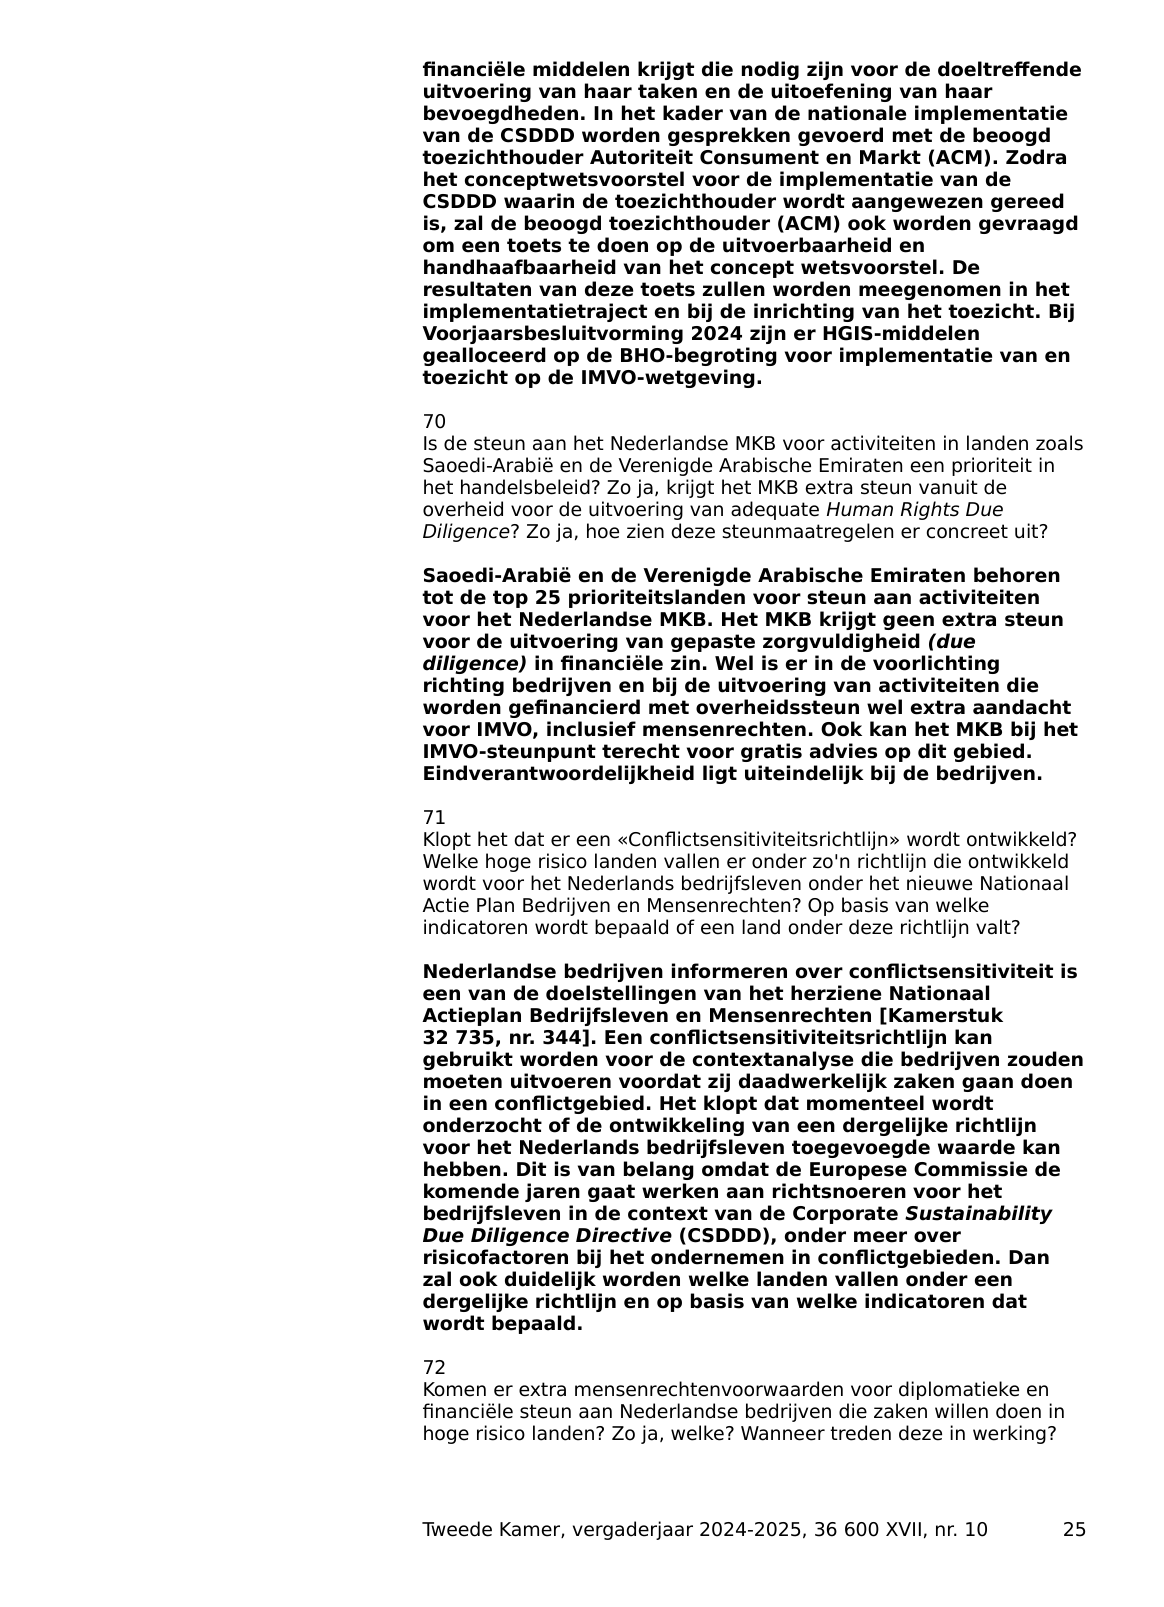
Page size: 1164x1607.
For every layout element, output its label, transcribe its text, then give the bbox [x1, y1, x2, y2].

text 71 [422, 807, 1087, 829]
text financiële middelen krijgt die nodig zijn voor de doeltreffende uitvoering van haar taken en de uitoefening van haar bevoegdheden. In het kader van de nationale implementatie van de CSDDD worden gesprekken gevoerd met de beoogd toezichthouder Autoriteit Consument en Markt (ACM). Zodra het conceptwetsvoorstel voor de implementatie van de CSDDD waarin de toezichthouder wordt aangewezen gereed is, zal de beoogd toezichthouder (ACM) ook worden gevraagd om een toets te doen op de uitvoerbaarheid en handhaafbaarheid van het concept wetsvoorstel. De resultaten van deze toets zullen worden meegenomen in het implementatietraject en bij de inrichting van het toezicht. Bij Voorjaarsbesluitvorming 2024 zijn er HGIS-middelen gealloceerd op de BHO-begroting voor implementatie van en toezicht op de IMVO-wetgeving. [422, 59, 1087, 389]
text Saoedi-Arabië en de Verenigde Arabische Emiraten behoren tot de top 25 prioriteitslanden voor steun aan activiteiten voor het Nederlandse MKB. Het MKB krijgt geen extra steun voor de uitvoering van gepaste zorgvuldigheid (due diligence) in financiële zin. Wel is er in de voorlichting richting bedrijven en bij de uitvoering van activiteiten die worden gefinancierd met overheidssteun wel extra aandacht voor IMVO, inclusief mensenrechten. Ook kan het MKB bij het IMVO-steunpunt terecht voor gratis advies op dit gebied. Eindverantwoordelijkheid ligt uiteindelijk bij de bedrijven. [422, 565, 1087, 785]
text 70 [422, 411, 1087, 433]
text Is de steun aan het Nederlandse MKB voor activiteiten in landen zoals Saoedi-Arabië en de Verenigde Arabische Emiraten een prioriteit in het handelsbeleid? Zo ja, krijgt het MKB extra steun vanuit de overheid voor de uitvoering van adequate Human Rights Due Diligence? Zo ja, hoe zien deze steunmaatregelen er concreet uit? [422, 433, 1087, 543]
text Klopt het dat er een «Conflictsensitiviteitsrichtlijn» wordt ontwikkeld? Welke hoge risico landen vallen er onder zo'n richtlijn die ontwikkeld wordt voor het Nederlands bedrijfsleven onder het nieuwe Nationaal Actie Plan Bedrijven en Mensenrechten? Op basis van welke indicatoren wordt bepaald of een land onder deze richtlijn valt? [422, 829, 1087, 939]
text Nederlandse bedrijven informeren over conflictsensitiviteit is een van de doelstellingen van het herziene Nationaal Actieplan Bedrijfsleven en Mensenrechten [Kamerstuk 32 735, nr. 344]. Een conflictsensitiviteitsrichtlijn kan gebruikt worden voor de contextanalyse die bedrijven zouden moeten uitvoeren voordat zij daadwerkelijk zaken gaan doen in een conflictgebied. Het klopt dat momenteel wordt onderzocht of de ontwikkeling van een dergelijke richtlijn voor het Nederlands bedrijfsleven toegevoegde waarde kan hebben. Dit is van belang omdat de Europese Commissie de komende jaren gaat werken aan richtsnoeren voor het bedrijfsleven in de context van de Corporate Sustainability Due Diligence Directive (CSDDD), onder meer over risicofactoren bij het ondernemen in conflictgebieden. Dan zal ook duidelijk worden welke landen vallen onder een dergelijke richtlijn en op basis van welke indicatoren dat wordt bepaald. [422, 961, 1087, 1335]
text 72 [422, 1357, 1087, 1379]
text Komen er extra mensenrechtenvoorwaarden voor diplomatieke en financiële steun aan Nederlandse bedrijven die zaken willen doen in hoge risico landen? Zo ja, welke? Wanneer treden deze in werking? [422, 1379, 1087, 1445]
